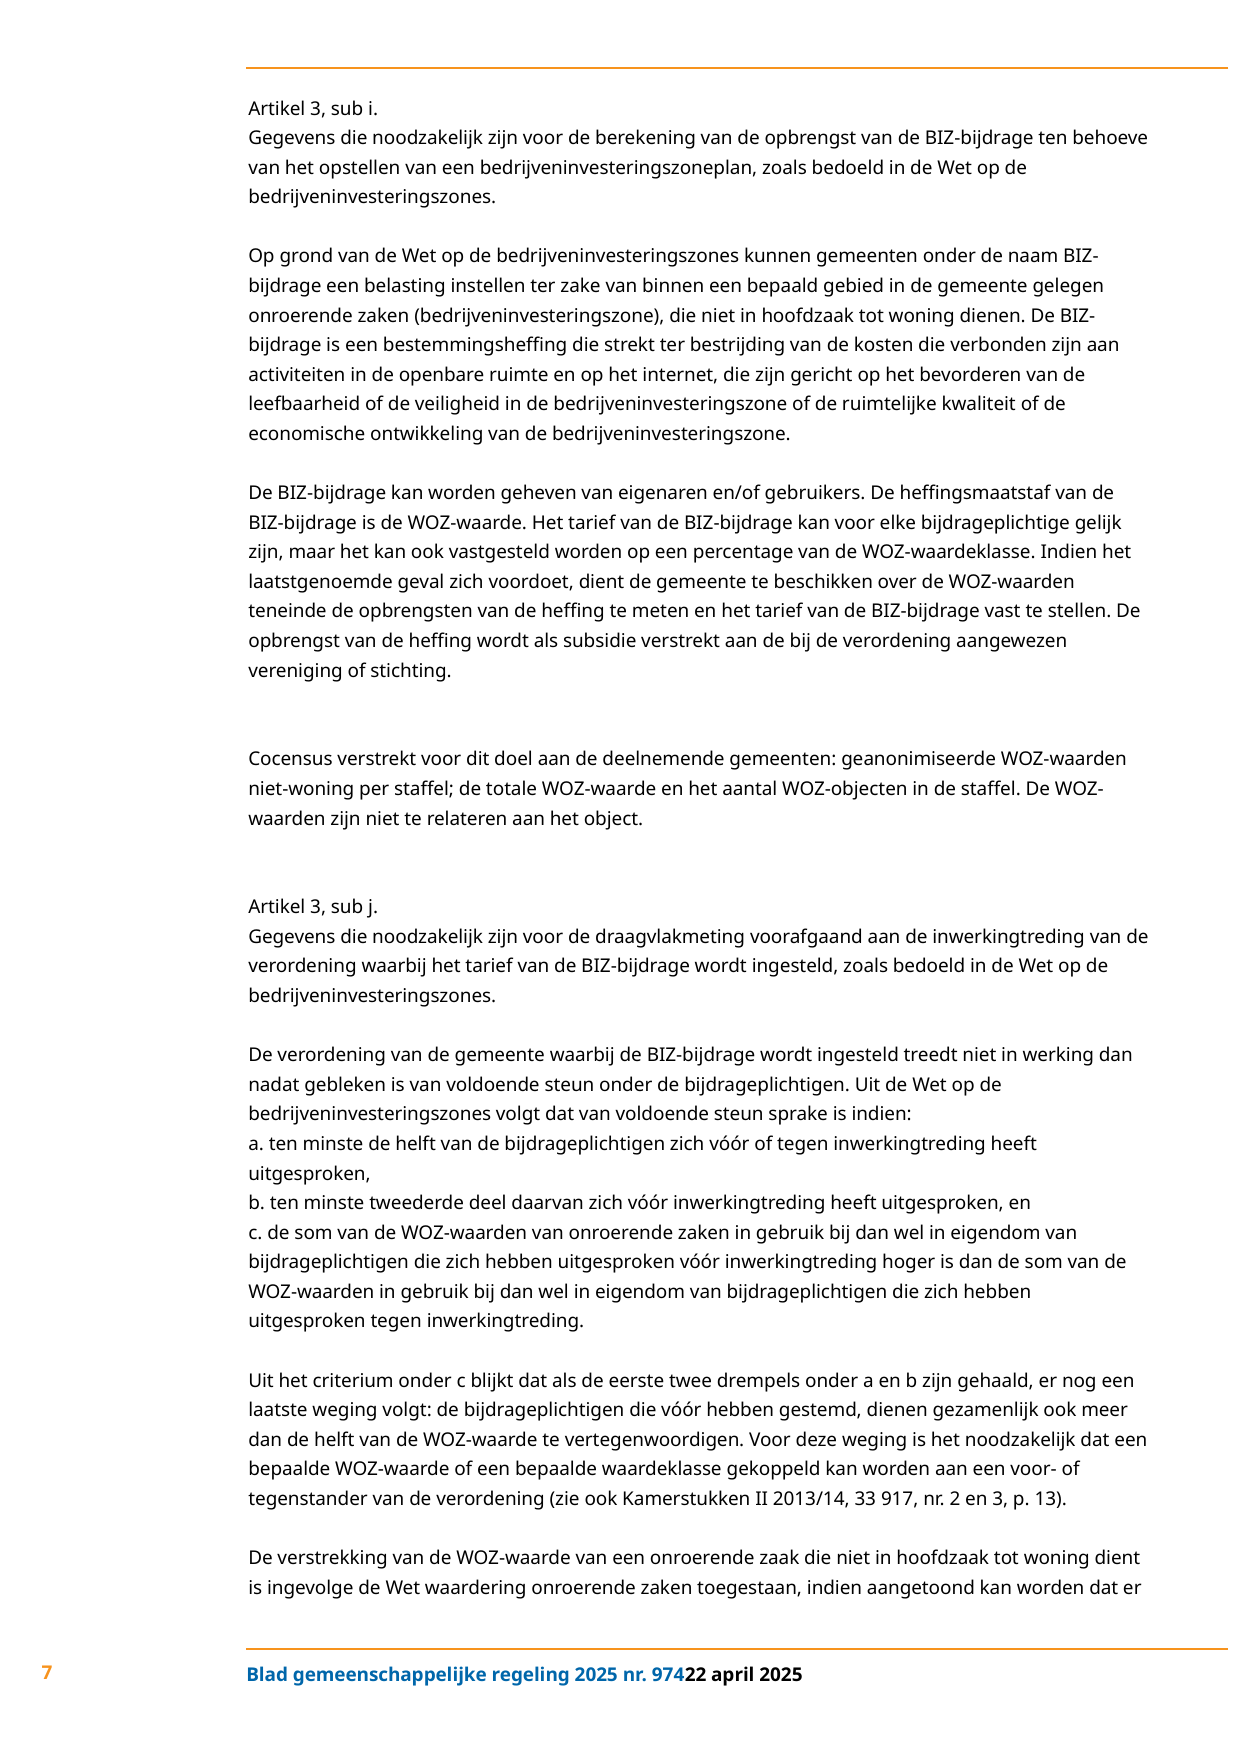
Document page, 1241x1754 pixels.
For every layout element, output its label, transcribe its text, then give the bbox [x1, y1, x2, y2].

picture [41, 47, 231, 172]
text Gegevens die noodzakelijk zijn voor de berekening van de opbrengst van de BIZ-bijdrage ten behoeve van het opstellen van een bedrijveninvesteringszoneplan, zoals bedoeld in de Wet op de bedrijveninvesteringszones. [248, 124, 1152, 209]
text Op grond van de Wet op de bedrijveninvesteringszones kunnen gemeenten onder de naam BIZ-bijdrage een belasting instellen ter zake van binnen een bepaald gebied in de gemeente gelegen onroerende zaken (bedrijveninvesteringszone), die niet in hoofdzaak tot woning dienen. De BIZ-bijdrage is een bestemmingsheffing die strekt ter bestrijding van de kosten die verbonden zijn aan activiteiten in de openbare ruimte en op het internet, die zijn gericht op het bevorderen van de leefbaarheid of de veiligheid in de bedrijveninvesteringszone of de ruimtelijke kwaliteit of de economische ontwikkeling van de bedrijveninvesteringszone. [248, 243, 1152, 446]
text De verordening van de gemeente waarbij de BIZ-bijdrage wordt ingesteld treedt niet in werking dan nadat gebleken is van voldoende steun onder de bijdrageplichtigen. Uit de Wet op de bedrijveninvesteringszones volgt dat van voldoende steun sprake is indien: [248, 1041, 1152, 1126]
text b. ten minste tweederde deel daarvan zich vóór inwerkingtreding heeft uitgesproken, en [248, 1189, 1152, 1215]
text Cocensus verstrekt voor dit doel aan de deelnemende gemeenten: geanonimiseerde WOZ-waarden niet-woning per staffel; de totale WOZ-waarde en het aantal WOZ-objecten in de staffel. De WOZ-waarden zijn niet te relateren aan het object. [248, 746, 1152, 831]
text De verstrekking van de WOZ-waarde van een onroerende zaak die niet in hoofdzaak tot woning dient is ingevolge de Wet waardering onroerende zaken toegestaan, indien aangetoond kan worden dat er [248, 1544, 1152, 1600]
text De BIZ-bijdrage kan worden geheven van eigenaren en/of gebruikers. De heffingsmaatstaf van de BIZ-bijdrage is de WOZ-waarde. Het tarief van de BIZ-bijdrage kan voor elke bijdrageplichtige gelijk zijn, maar het kan ook vastgesteld worden op een percentage van de WOZ-waardeklasse. Indien het laatstgenoemde geval zich voordoet, dient de gemeente te beschikken over de WOZ-waarden teneinde de opbrengsten van de heffing te meten en het tarief van de BIZ-bijdrage vast te stellen. De opbrengst van de heffing wordt als subsidie verstrekt aan de bij de verordening aangewezen vereniging of stichting. [248, 479, 1152, 683]
text Artikel 3, sub i. [248, 95, 1152, 121]
text Gegevens die noodzakelijk zijn voor de draagvlakmeting voorafgaand aan de inwerkingtreding van de verordening waarbij het tarief van de BIZ-bijdrage wordt ingesteld, zoals bedoeld in de Wet op de bedrijveninvesteringszones. [248, 923, 1152, 1008]
text c. de som van de WOZ-waarden van onroerende zaken in gebruik bij dan wel in eigendom van bijdrageplichtigen die zich hebben uitgesproken vóór inwerkingtreding hoger is dan de som van de WOZ-waarden in gebruik bij dan wel in eigendom van bijdrageplichtigen die zich hebben uitgesproken tegen inwerkingtreding. [248, 1219, 1152, 1333]
text Uit het criterium onder c blijkt dat als de eerste twee drempels onder a en b zijn gehaald, er nog een laatste weging volgt: de bijdrageplichtigen die vóór hebben gestemd, dienen gezamenlijk ook meer dan de helft van de WOZ-waarde te vertegenwoordigen. Voor deze weging is het noodzakelijk dat een bepaalde WOZ-waarde of een bepaalde waardeklasse gekoppeld kan worden aan een voor- of tegenstander van de verordening (zie ook Kamerstukken II 2013/14, 33 917, nr. 2 en 3, p. 13). [248, 1367, 1152, 1511]
text a. ten minste de helft van de bijdrageplichtigen zich vóór of tegen inwerkingtreding heeft uitgesproken, [248, 1130, 1152, 1186]
text Artikel 3, sub j. [248, 893, 1152, 919]
